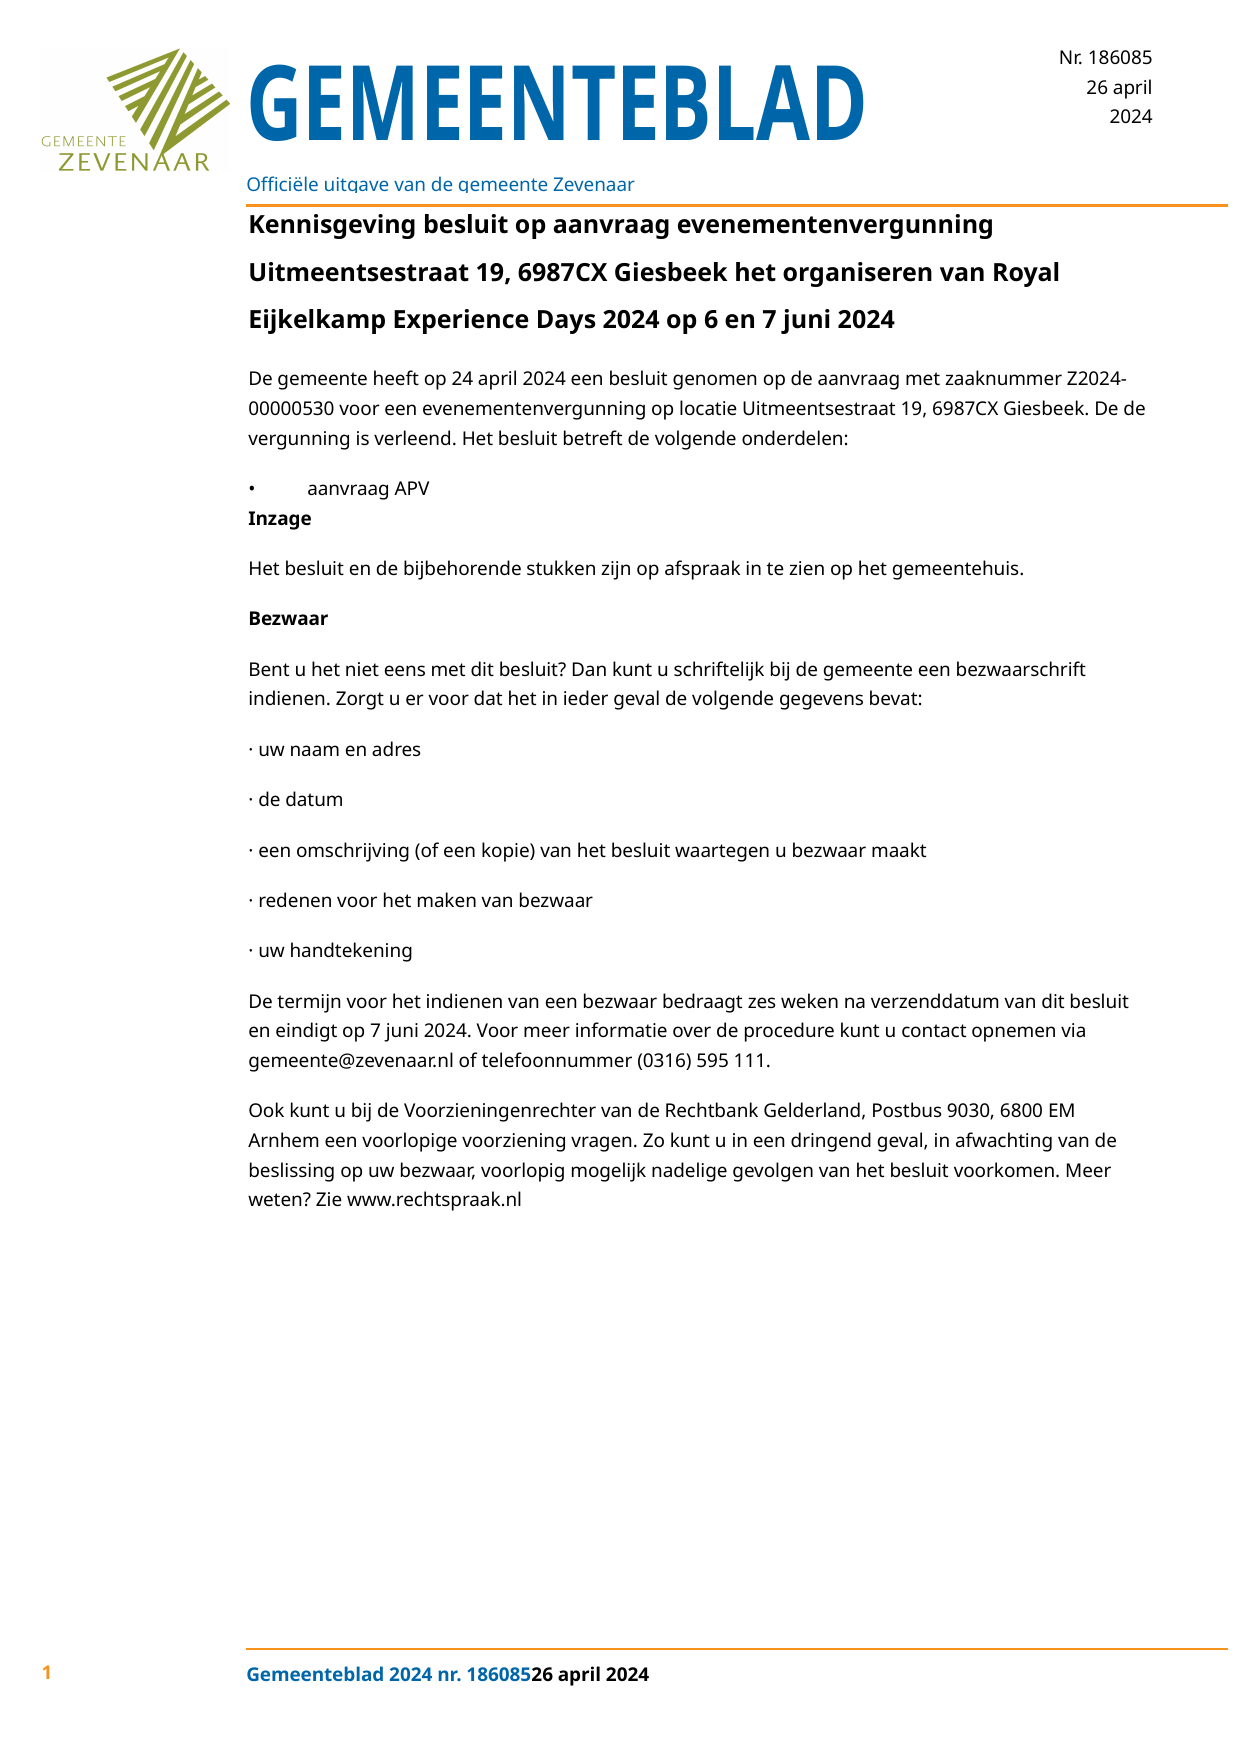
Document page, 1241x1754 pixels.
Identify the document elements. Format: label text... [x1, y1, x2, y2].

text De gemeente heeft op 24 april 2024 een besluit genomen op de aanvraag met zaaknummer Z2024-00000530 voor een evenementenvergunning op locatie Uitmeentsestraat 19, 6987CX Giesbeek. De de vergunning is verleend. Het besluit betreft de volgende onderdelen: [248, 366, 1152, 450]
text · de datum [248, 786, 1152, 812]
text Bezwaar [248, 606, 1152, 631]
text · een omschrijving (of een kopie) van het besluit waartegen u bezwaar maakt [248, 837, 1152, 862]
text · redenen voor het maken van bezwaar [248, 887, 1152, 913]
text Ook kunt u bij de Voorzieningenrechter van de Rechtbank Gelderland, Postbus 9030, 6800 EM Arnhem een voorlopige voorziening vragen. Zo kunt u in een dringend geval, in afwachting van de beslissing op uw bezwaar, voorlopig mogelijk nadelige gevolgen van het besluit voorkomen. Meer weten? Zie www.rechtspraak.nl [248, 1098, 1152, 1212]
list aanvraag APV [248, 475, 1152, 501]
text Bent u het niet eens met dit besluit? Dan kunt u schriftelijk bij de gemeente een bezwaarschrift indienen. Zorgt u er voor dat het in ieder geval de volgende gegevens bevat: [248, 656, 1152, 711]
text Het besluit en de bijbehorende stukken zijn op afspraak in te zien op het gemeentehuis. [248, 555, 1152, 581]
text · uw handtekening [248, 938, 1152, 963]
text Kennisgeving besluit op aanvraag evenementenvergunning Uitmeentsestraat 19, 6987CX Giesbeek het organiseren van Royal Eijkelkamp Experience Days 2024 op 6 en 7 juni 2024 [248, 207, 1152, 336]
text De termijn voor het indienen van een bezwaar bedraagt zes weken na verzenddatum van dit besluit en eindigt op 7 juni 2024. Voor meer informatie over de procedure kunt u contact opnemen via gemeente@zevenaar.nl of telefoonnummer (0316) 595 111. [248, 988, 1152, 1073]
text Inzage [248, 505, 1152, 530]
text · uw naam en adres [248, 736, 1152, 762]
picture [41, 47, 231, 172]
